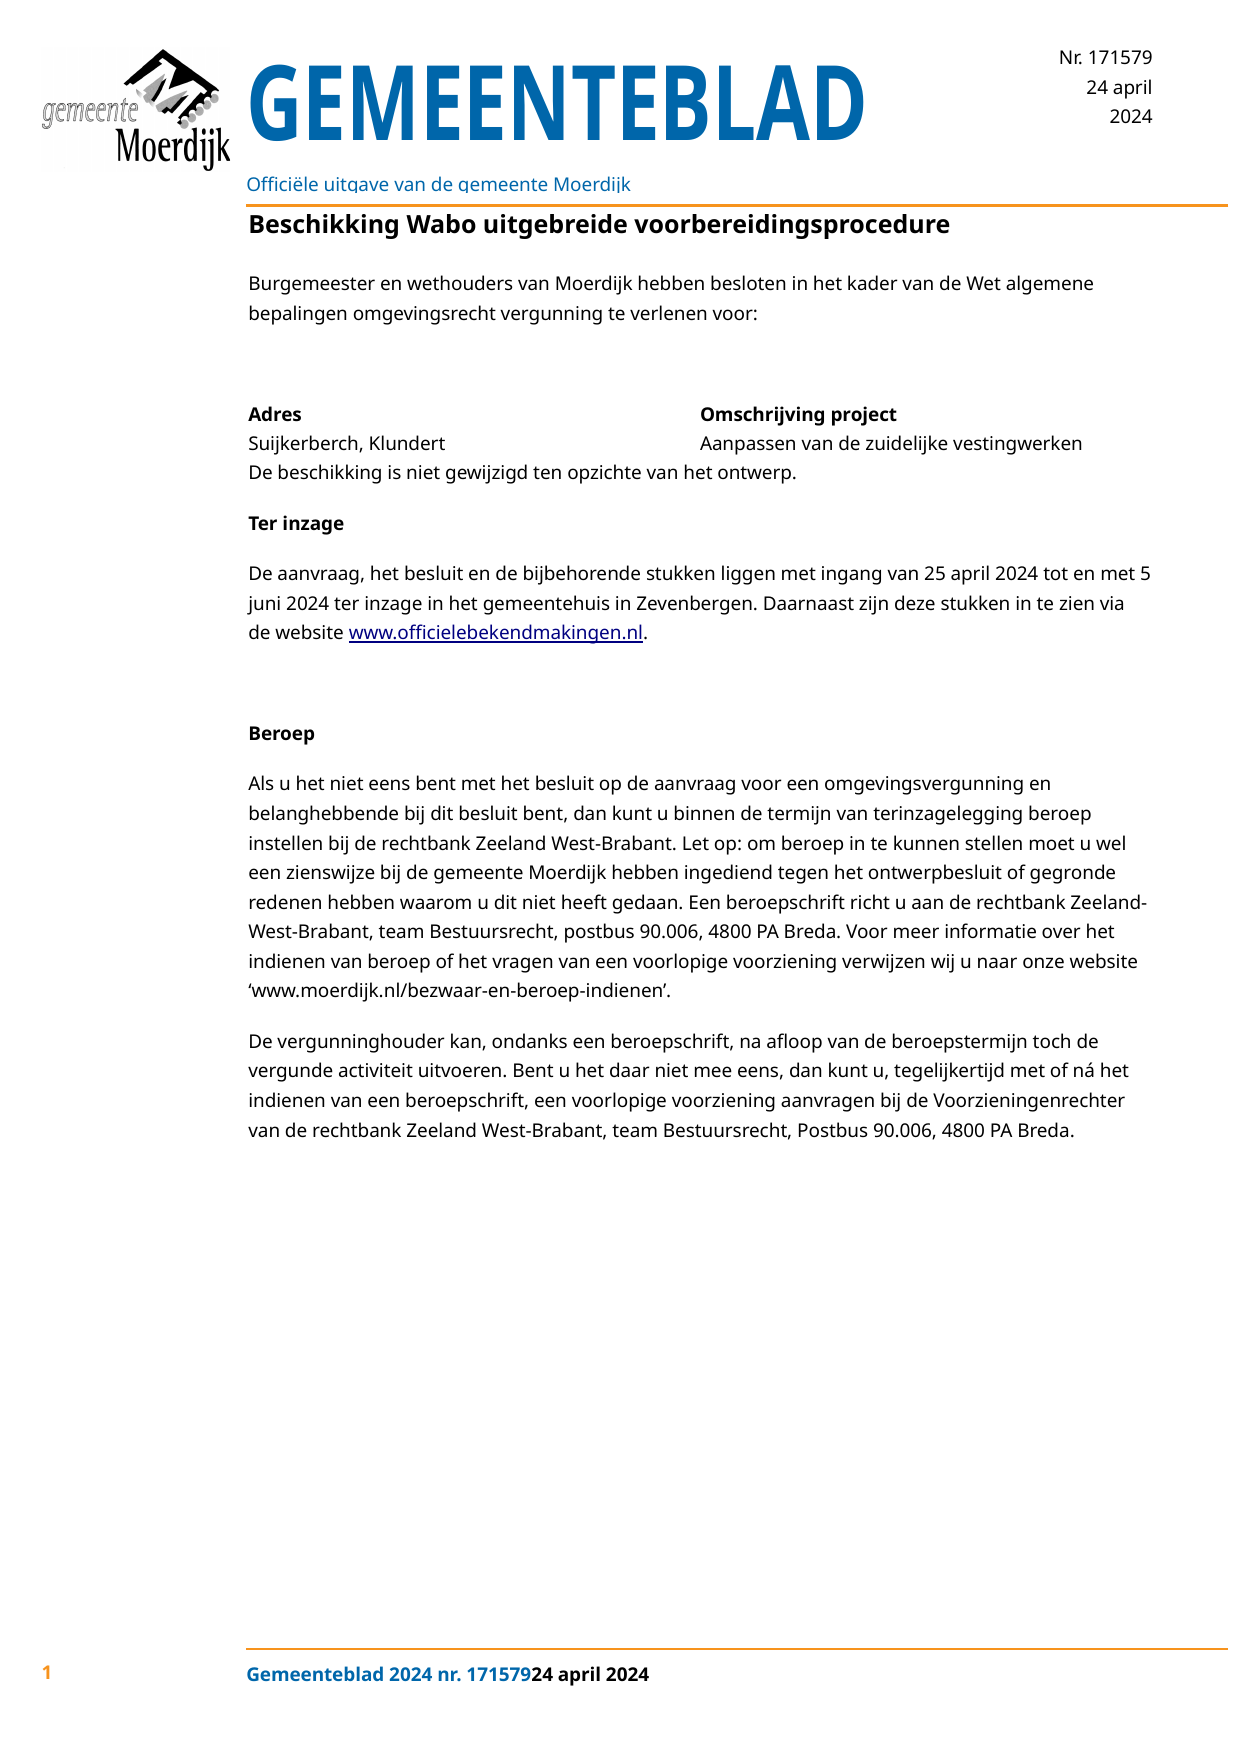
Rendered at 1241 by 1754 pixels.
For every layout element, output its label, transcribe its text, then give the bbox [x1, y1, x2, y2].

text Burgemeester en wethouders van Moerdijk hebben besloten in het kader van de Wet algemene bepalingen omgevingsrecht vergunning te verlenen voor: [248, 270, 1152, 326]
text Ter inzage [248, 510, 1152, 536]
picture [41, 47, 231, 172]
text Als u het niet eens bent met het besluit op de aanvraag voor een omgevingsvergunning en belanghebbende bij dit besluit bent, dan kunt u binnen de termijn van terinzagelegging beroep instellen bij de rechtbank Zeeland West-Brabant. Let op: om beroep in te kunnen stellen moet u wel een zienswijze bij de gemeente Moerdijk hebben ingediend tegen het ontwerpbesluit of gegronde redenen hebben waarom u dit niet heeft gedaan. Een beroepschrift richt u aan de rechtbank Zeeland-West-Brabant, team Bestuursrecht, postbus 90.006, 4800 PA Breda. Voor meer informatie over het indienen van beroep of het vragen van een voorlopige voorziening verwijzen wij u naar onze website ‘www.moerdijk.nl/bezwaar-en-beroep-indienen’. [248, 771, 1152, 1003]
table_header Adres Suijkerberch, Klundert [248, 401, 700, 456]
table_header Omschrijving project Aanpassen van de zuidelijke vestingwerken [700, 401, 1152, 456]
text De vergunninghouder kan, ondanks een beroepschrift, na afloop van de beroepstermijn toch de vergunde activiteit uitvoeren. Bent u het daar niet mee eens, dan kunt u, tegelijkertijd met of ná het indienen van een beroepschrift, een voorlopige voorziening aanvragen bij de Voorzieningenrechter van de rechtbank Zeeland West-Brabant, team Bestuursrecht, Postbus 90.006, 4800 PA Breda. [248, 1028, 1152, 1143]
text De aanvraag, het besluit en de bijbehorende stukken liggen met ingang van 25 april 2024 tot en met 5 juni 2024 ter inzage in het gemeentehuis in Zevenbergen. Daarnaast zijn deze stukken in te zien via de website www.officielebekendmakingen.nl. [248, 560, 1152, 645]
text Beschikking Wabo uitgebreide voorbereidingsprocedure [248, 207, 1152, 241]
text Beroep [248, 720, 1152, 746]
text De beschikking is niet gewijzigd ten opzichte van het ontwerp. [248, 459, 1152, 485]
